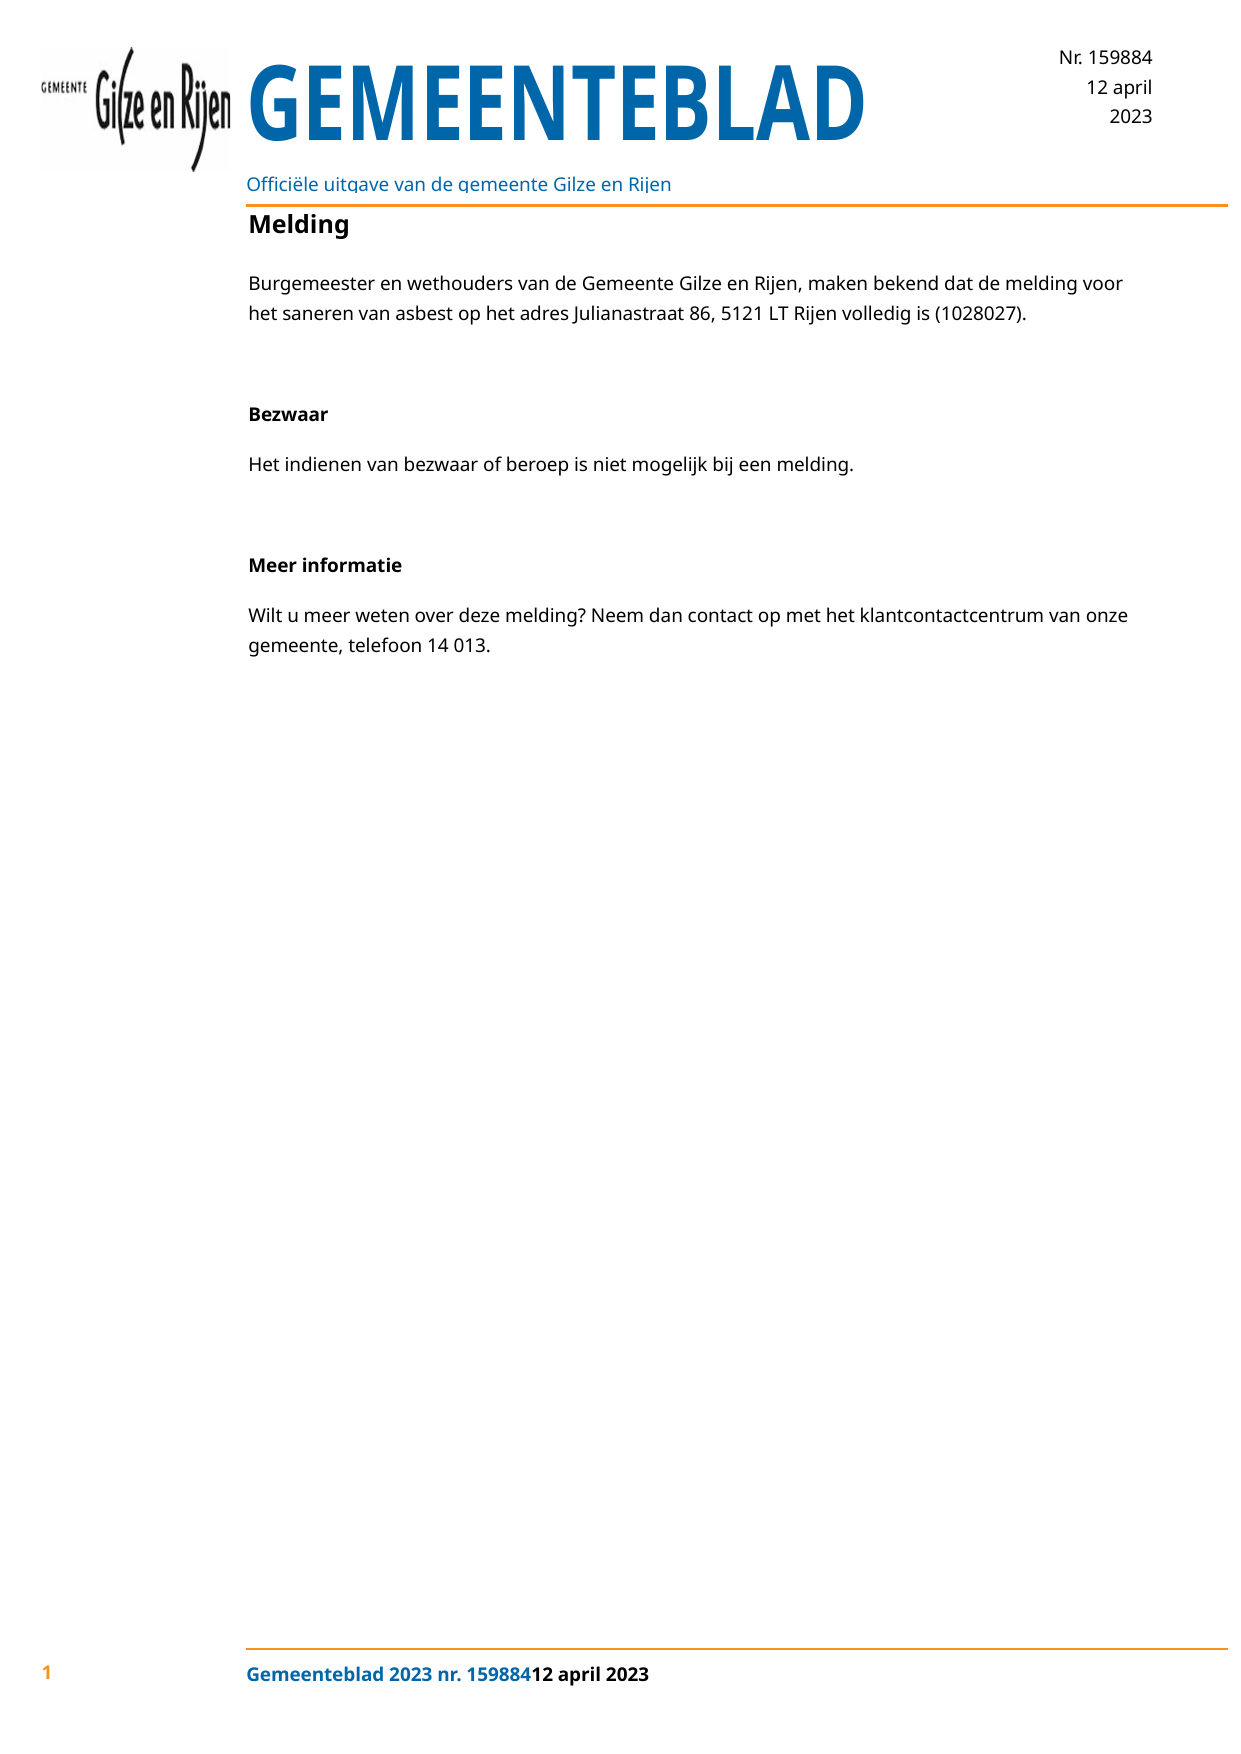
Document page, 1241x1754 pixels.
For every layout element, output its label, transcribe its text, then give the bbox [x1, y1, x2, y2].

text Burgemeester en wethouders van de Gemeente Gilze en Rijen, maken bekend dat de melding voor het saneren van asbest op het adres Julianastraat 86, 5121 LT Rijen volledig is (1028027). [248, 270, 1152, 326]
text Meer informatie [248, 552, 1152, 578]
text Het indienen van bezwaar of beroep is niet mogelijk bij een melding. [248, 451, 1152, 477]
text Wilt u meer weten over deze melding? Neem dan contact op met het klantcontactcentrum van onze gemeente, telefoon 14 013. [248, 602, 1152, 658]
picture [41, 47, 231, 172]
text Melding [248, 207, 1152, 241]
text Bezwaar [248, 401, 1152, 426]
